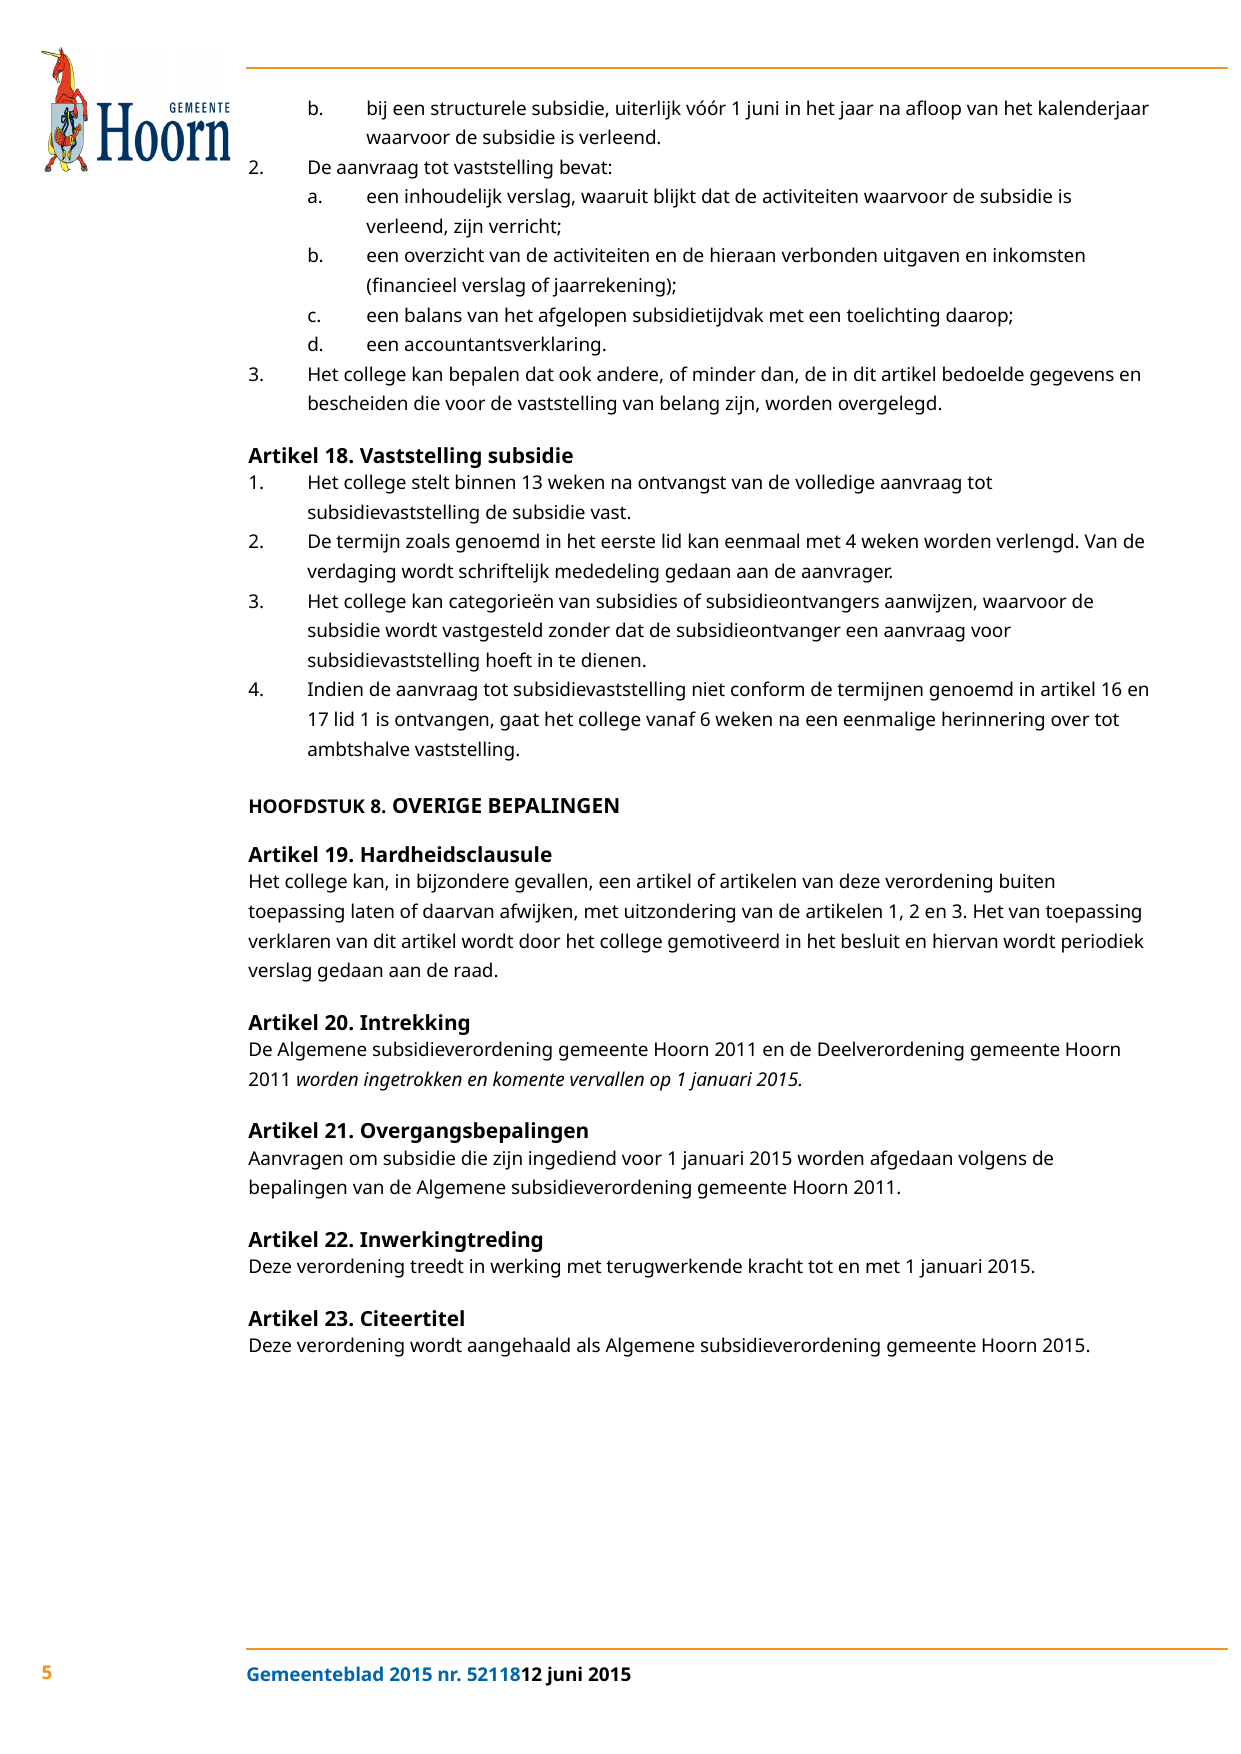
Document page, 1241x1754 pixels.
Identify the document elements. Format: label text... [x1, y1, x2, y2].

text Artikel 22. Inwerkingtreding [248, 1225, 1152, 1253]
list Indien de aanvraag tot subsidievaststelling niet conform de termijnen genoemd in artikel 16 en 17 lid 1 is ontvangen, gaat het college vanaf 6 weken na een eenmalige herinnering over tot ambtshalve vaststelling. [248, 677, 1152, 761]
picture [41, 47, 231, 172]
text Het college kan, in bijzondere gevallen, een artikel of artikelen van deze verordening buiten toepassing laten of daarvan afwijken, met uitzondering van de artikelen 1, 2 en 3. Het van toepassing verklaren van dit artikel wordt door het college gemotiveerd in het besluit en hiervan wordt periodiek verslag gedaan aan de raad. [248, 869, 1152, 983]
list De aanvraag tot vaststelling bevat: [248, 154, 1152, 180]
text Artikel 20. Intrekking [248, 1008, 1152, 1036]
list bij een structurele subsidie, uiterlijk vóór 1 juni in het jaar na afloop van het kalenderjaar waarvoor de subsidie is verleend. [307, 95, 1152, 150]
list Het college stelt binnen 13 weken na ontvangst van de volledige aanvraag tot subsidievaststelling de subsidie vast. [248, 469, 1152, 525]
text Artikel 18. Vaststelling subsidie [248, 441, 1152, 469]
list Het college kan categorieën van subsidies of subsidieontvangers aanwijzen, waarvoor de subsidie wordt vastgesteld zonder dat de subsidieontvanger een aanvraag voor subsidievaststelling hoeft in te dienen. [248, 588, 1152, 673]
text HOOFDSTUK 8. OVERIGE BEPALINGEN [248, 791, 1152, 819]
text Artikel 21. Overgangsbepalingen [248, 1116, 1152, 1145]
text Artikel 23. Citeertitel [248, 1304, 1152, 1332]
list een overzicht van de activiteiten en de hieraan verbonden uitgaven en inkomsten (financieel verslag of jaarrekening); [307, 243, 1152, 298]
text Artikel 19. Hardheidsclausule [248, 840, 1152, 869]
text Deze verordening wordt aangehaald als Algemene subsidieverordening gemeente Hoorn 2015. [248, 1332, 1152, 1358]
text Aanvragen om subsidie die zijn ingediend voor 1 januari 2015 worden afgedaan volgens de bepalingen van de Algemene subsidieverordening gemeente Hoorn 2011. [248, 1145, 1152, 1200]
text De Algemene subsidieverordening gemeente Hoorn 2011 en de Deelverordening gemeente Hoorn 2011 worden ingetrokken en komente vervallen op 1 januari 2015. [248, 1036, 1152, 1092]
list Het college kan bepalen dat ook andere, of minder dan, de in dit artikel bedoelde gegevens en bescheiden die voor de vaststelling van belang zijn, worden overgelegd. [248, 361, 1152, 416]
text Deze verordening treedt in werking met terugwerkende kracht tot en met 1 januari 2015. [248, 1253, 1152, 1279]
list een accountantsverklaring. [307, 331, 1152, 357]
list een balans van het afgelopen subsidietijdvak met een toelichting daarop; [307, 302, 1152, 328]
list De termijn zoals genoemd in het eerste lid kan eenmaal met 4 weken worden verlengd. Van de verdaging wordt schriftelijk mededeling gedaan aan de aanvrager. [248, 529, 1152, 584]
list een inhoudelijk verslag, waaruit blijkt dat de activiteiten waarvoor de subsidie is verleend, zijn verricht; [307, 183, 1152, 239]
